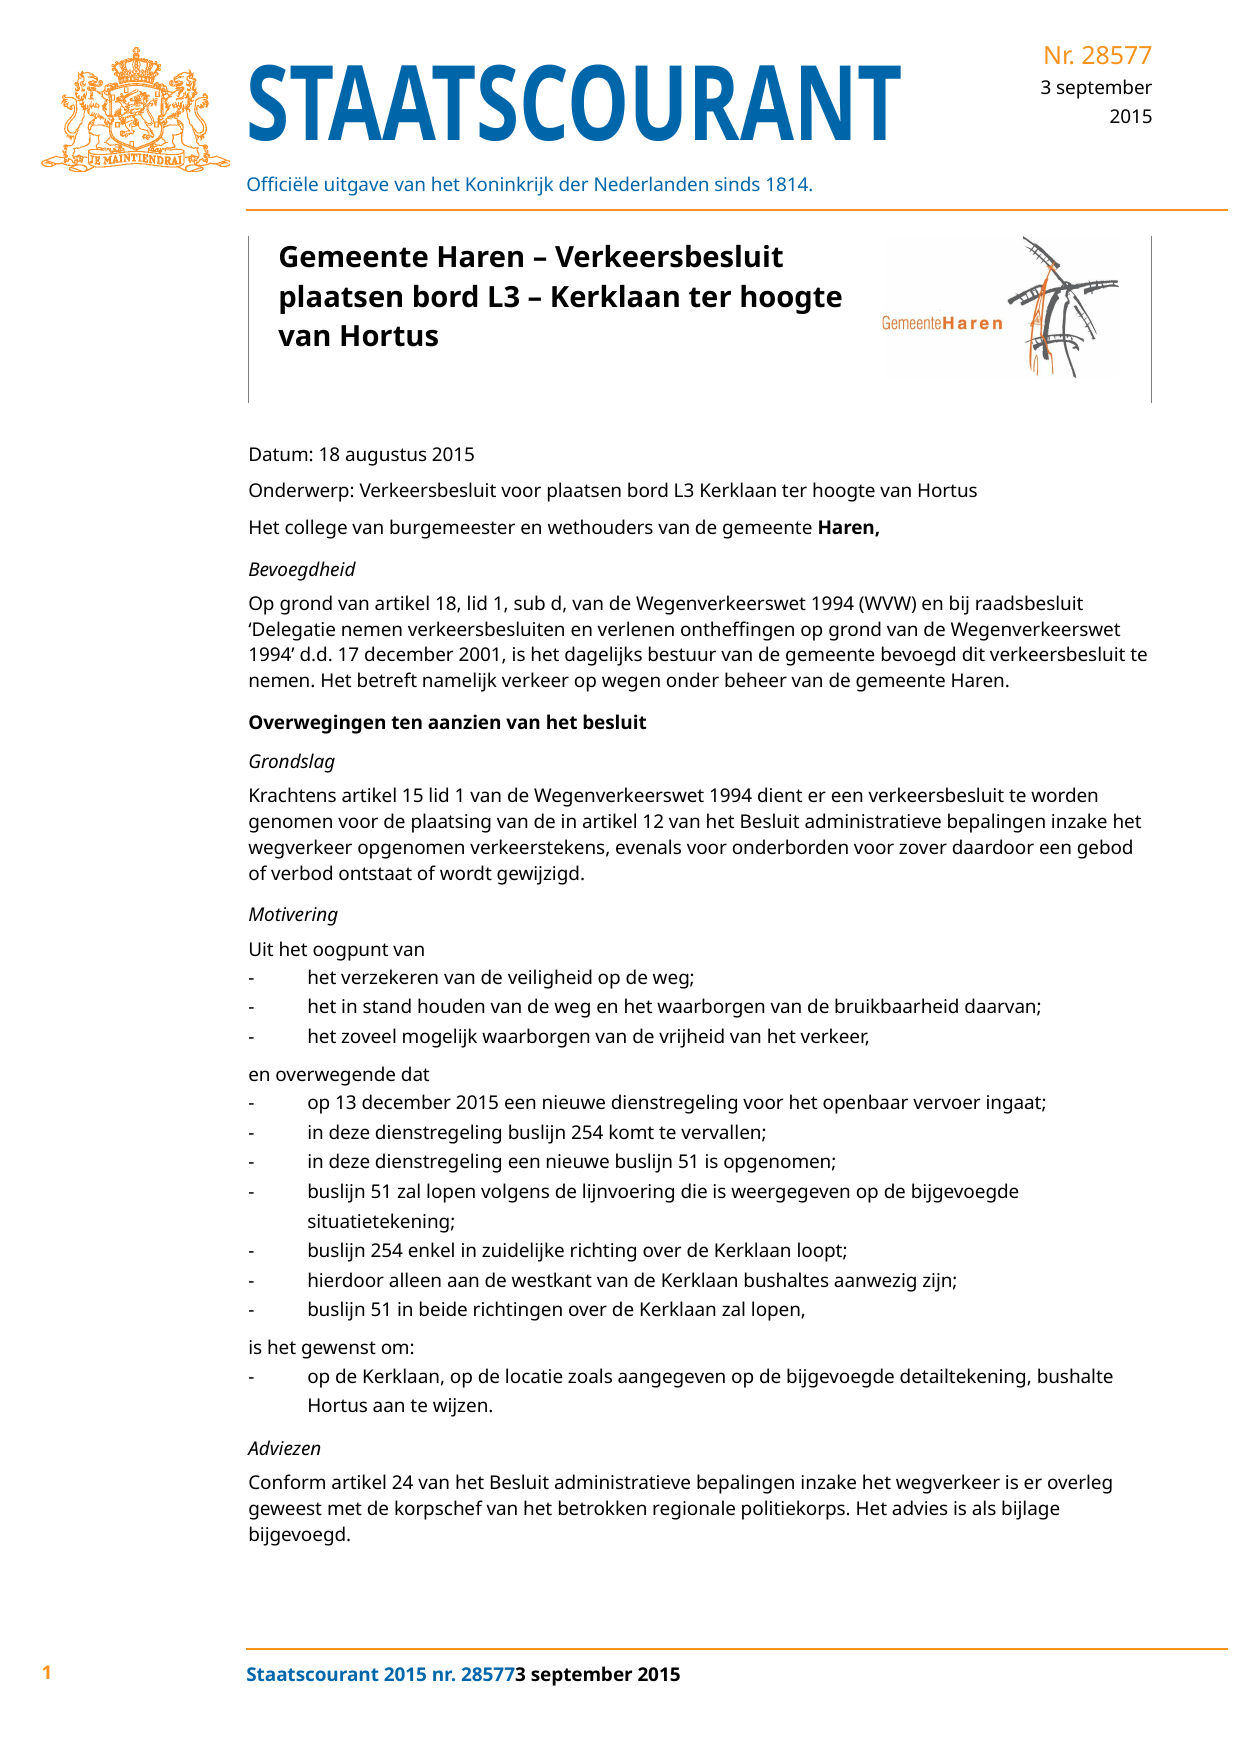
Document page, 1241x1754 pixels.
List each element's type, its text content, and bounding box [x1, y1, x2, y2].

text Onderwerp: Verkeersbesluit voor plaatsen bord L3 Kerklaan ter hoogte van Hortus [248, 478, 1152, 503]
list het in stand houden van de weg en het waarborgen van de bruikbaarheid daarvan; [248, 994, 1152, 1019]
list hierdoor alleen aan de westkant van de Kerklaan bushaltes aanwezig zijn; [248, 1267, 1152, 1293]
text en overwegende dat [248, 1061, 1152, 1087]
text Motivering [248, 902, 1152, 927]
text Adviezen [248, 1436, 1152, 1461]
text Op grond van artikel 18, lid 1, sub d, van de Wegenverkeerswet 1994 (WVW) en bij raadsbesluit ‘Delegatie nemen verkeersbesluiten en verlenen ontheffingen op grond van de Wegenverkeerswet 1994’ d.d. 17 december 2001, is het dagelijks bestuur van de gemeente bevoegd dit verkeersbesluit te nemen. Het betreft namelijk verkeer op wegen onder beheer van de gemeente Haren. [248, 590, 1152, 693]
text is het gewenst om: [248, 1334, 1152, 1360]
list het verzekeren van de veiligheid op de weg; [248, 964, 1152, 990]
text Datum: 18 augustus 2015 [248, 441, 1152, 467]
list buslijn 51 in beide richtingen over de Kerklaan zal lopen, [248, 1297, 1152, 1322]
table_header Gemeente Haren – Verkeersbesluit plaatsen bord L3 – Kerklaan ter hoogte van Hortus [249, 236, 850, 403]
text Overwegingen ten aanzien van het besluit [248, 709, 1152, 735]
list buslijn 51 zal lopen volgens de lijnvoering die is weergegeven op de bijgevoegde situatietekening; [248, 1178, 1152, 1233]
list het zoveel mogelijk waarborgen van de vrijheid van het verkeer, [248, 1023, 1152, 1049]
list buslijn 254 enkel in zuidelijke richting over de Kerklaan loopt; [248, 1237, 1152, 1263]
text Grondslag [248, 748, 1152, 774]
list op 13 december 2015 een nieuwe dienstregeling voor het openbaar vervoer ingaat; [248, 1089, 1152, 1115]
picture [882, 236, 1119, 378]
text Bevoegdheid [248, 556, 1152, 582]
text Het college van burgemeester en wethouders van de gemeente Haren, [248, 514, 1152, 540]
picture [41, 47, 231, 172]
table_header [850, 236, 882, 377]
list op de Kerklaan, op de locatie zoals aangegeven op de bijgevoegde detailtekening, bushalte Hortus aan te wijzen. [248, 1363, 1152, 1418]
text Krachtens artikel 15 lid 1 van de Wegenverkeerswet 1994 dient er een verkeersbesluit te worden genomen voor de plaatsing van de in artikel 12 van het Besluit administratieve bepalingen inzake het wegverkeer opgenomen verkeerstekens, evenals voor onderborden voor zover daardoor een gebod of verbod ontstaat of wordt gewijzigd. [248, 783, 1152, 886]
table_header [1119, 236, 1151, 377]
table_header [850, 378, 1151, 403]
text Uit het oogpunt van [248, 936, 1152, 961]
text Conform artikel 24 van het Besluit administratieve bepalingen inzake het wegverkeer is er overleg geweest met de korpschef van het betrokken regionale politiekorps. Het advies is als bijlage bijgevoegd. [248, 1469, 1152, 1547]
list in deze dienstregeling een nieuwe buslijn 51 is opgenomen; [248, 1149, 1152, 1174]
list in deze dienstregeling buslijn 254 komt te vervallen; [248, 1119, 1152, 1145]
